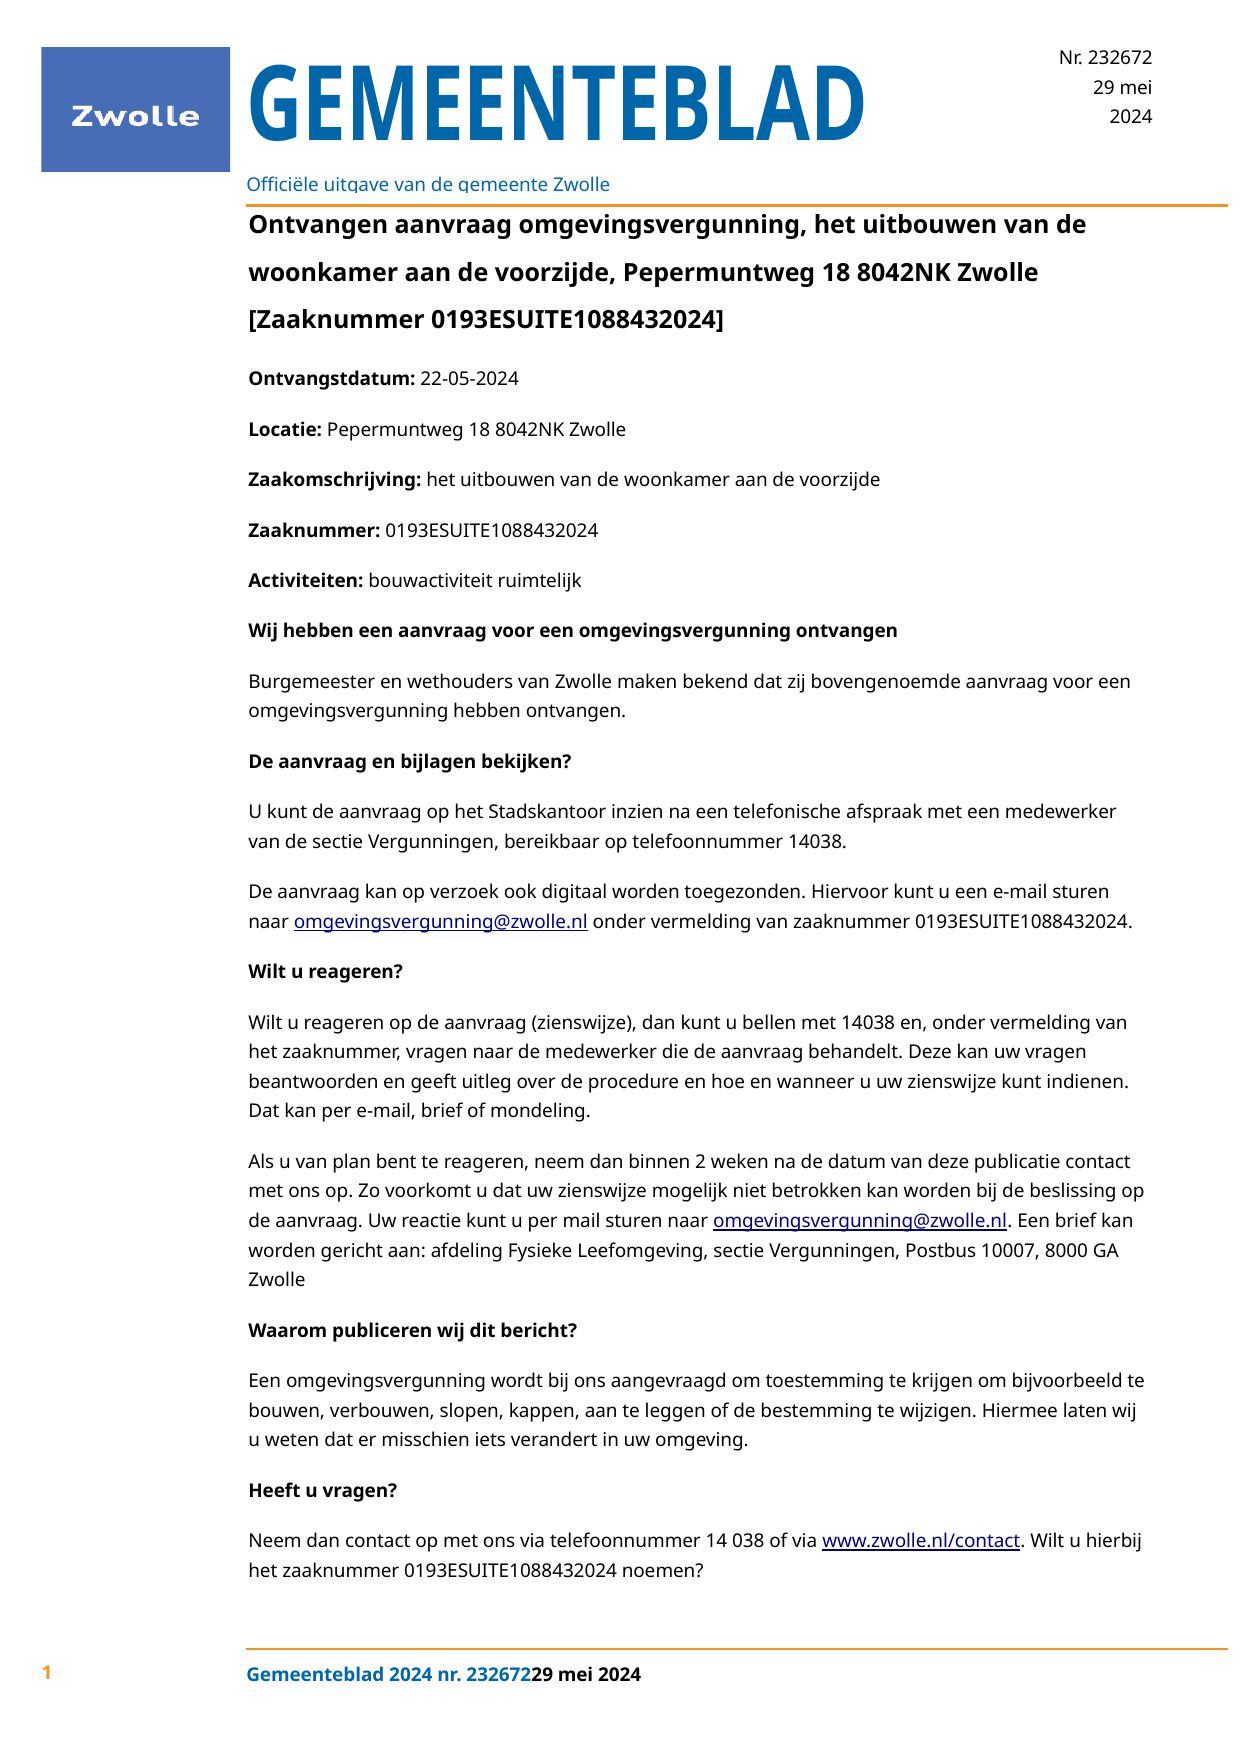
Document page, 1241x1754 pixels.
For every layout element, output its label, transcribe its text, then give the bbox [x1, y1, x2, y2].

text Activiteiten: bouwactiviteit ruimtelijk [248, 567, 1152, 593]
text Zaaknummer: 0193ESUITE1088432024 [248, 517, 1152, 542]
text Neem dan contact op met ons via telefoonnummer 14 038 of via www.zwolle.nl/contact. Wilt u hierbij het zaaknummer 0193ESUITE1088432024 noemen? [248, 1527, 1152, 1582]
text Waarom publiceren wij dit bericht? [248, 1317, 1152, 1342]
text De aanvraag kan op verzoek ook digitaal worden toegezonden. Hiervoor kunt u een e-mail sturen naar omgevingsvergunning@zwolle.nl onder vermelding van zaaknummer 0193ESUITE1088432024. [248, 878, 1152, 934]
text Zaakomschrijving: het uitbouwen van de woonkamer aan de voorzijde [248, 466, 1152, 492]
text Ontvangstdatum: 22-05-2024 [248, 366, 1152, 391]
text Locatie: Pepermuntweg 18 8042NK Zwolle [248, 416, 1152, 442]
text Wij hebben een aanvraag voor een omgevingsvergunning ontvangen [248, 618, 1152, 643]
text Ontvangen aanvraag omgevingsvergunning, het uitbouwen van de woonkamer aan de voorzijde, Pepermuntweg 18 8042NK Zwolle [Zaaknummer 0193ESUITE1088432024] [248, 207, 1152, 336]
text Wilt u reageren op de aanvraag (zienswijze), dan kunt u bellen met 14038 en, onder vermelding van het zaaknummer, vragen naar de medewerker die de aanvraag behandelt. Deze kan uw vragen beantwoorden en geeft uitleg over de procedure en hoe en wanneer u uw zienswijze kunt indienen. Dat kan per e-mail, brief of mondeling. [248, 1009, 1152, 1123]
text Heeft u vragen? [248, 1477, 1152, 1502]
picture [41, 47, 231, 172]
text Wilt u reageren? [248, 958, 1152, 984]
text Als u van plan bent te reageren, neem dan binnen 2 weken na de datum van deze publicatie contact met ons op. Zo voorkomt u dat uw zienswijze mogelijk niet betrokken kan worden bij de beslissing op de aanvraag. Uw reactie kunt u per mail sturen naar omgevingsvergunning@zwolle.nl. Een brief kan worden gericht aan: afdeling Fysieke Leefomgeving, sectie Vergunningen, Postbus 10007, 8000 GA Zwolle [248, 1148, 1152, 1292]
text De aanvraag en bijlagen bekijken? [248, 748, 1152, 774]
text Burgemeester en wethouders van Zwolle maken bekend dat zij bovengenoemde aanvraag voor een omgevingsvergunning hebben ontvangen. [248, 668, 1152, 723]
text Een omgevingsvergunning wordt bij ons aangevraagd om toestemming te krijgen om bijvoorbeeld te bouwen, verbouwen, slopen, kappen, aan te leggen of de bestemming te wijzigen. Hiermee laten wij u weten dat er misschien iets verandert in uw omgeving. [248, 1367, 1152, 1452]
text U kunt de aanvraag op het Stadskantoor inzien na een telefonische afspraak met een medewerker van de sectie Vergunningen, bereikbaar op telefoonnummer 14038. [248, 798, 1152, 854]
